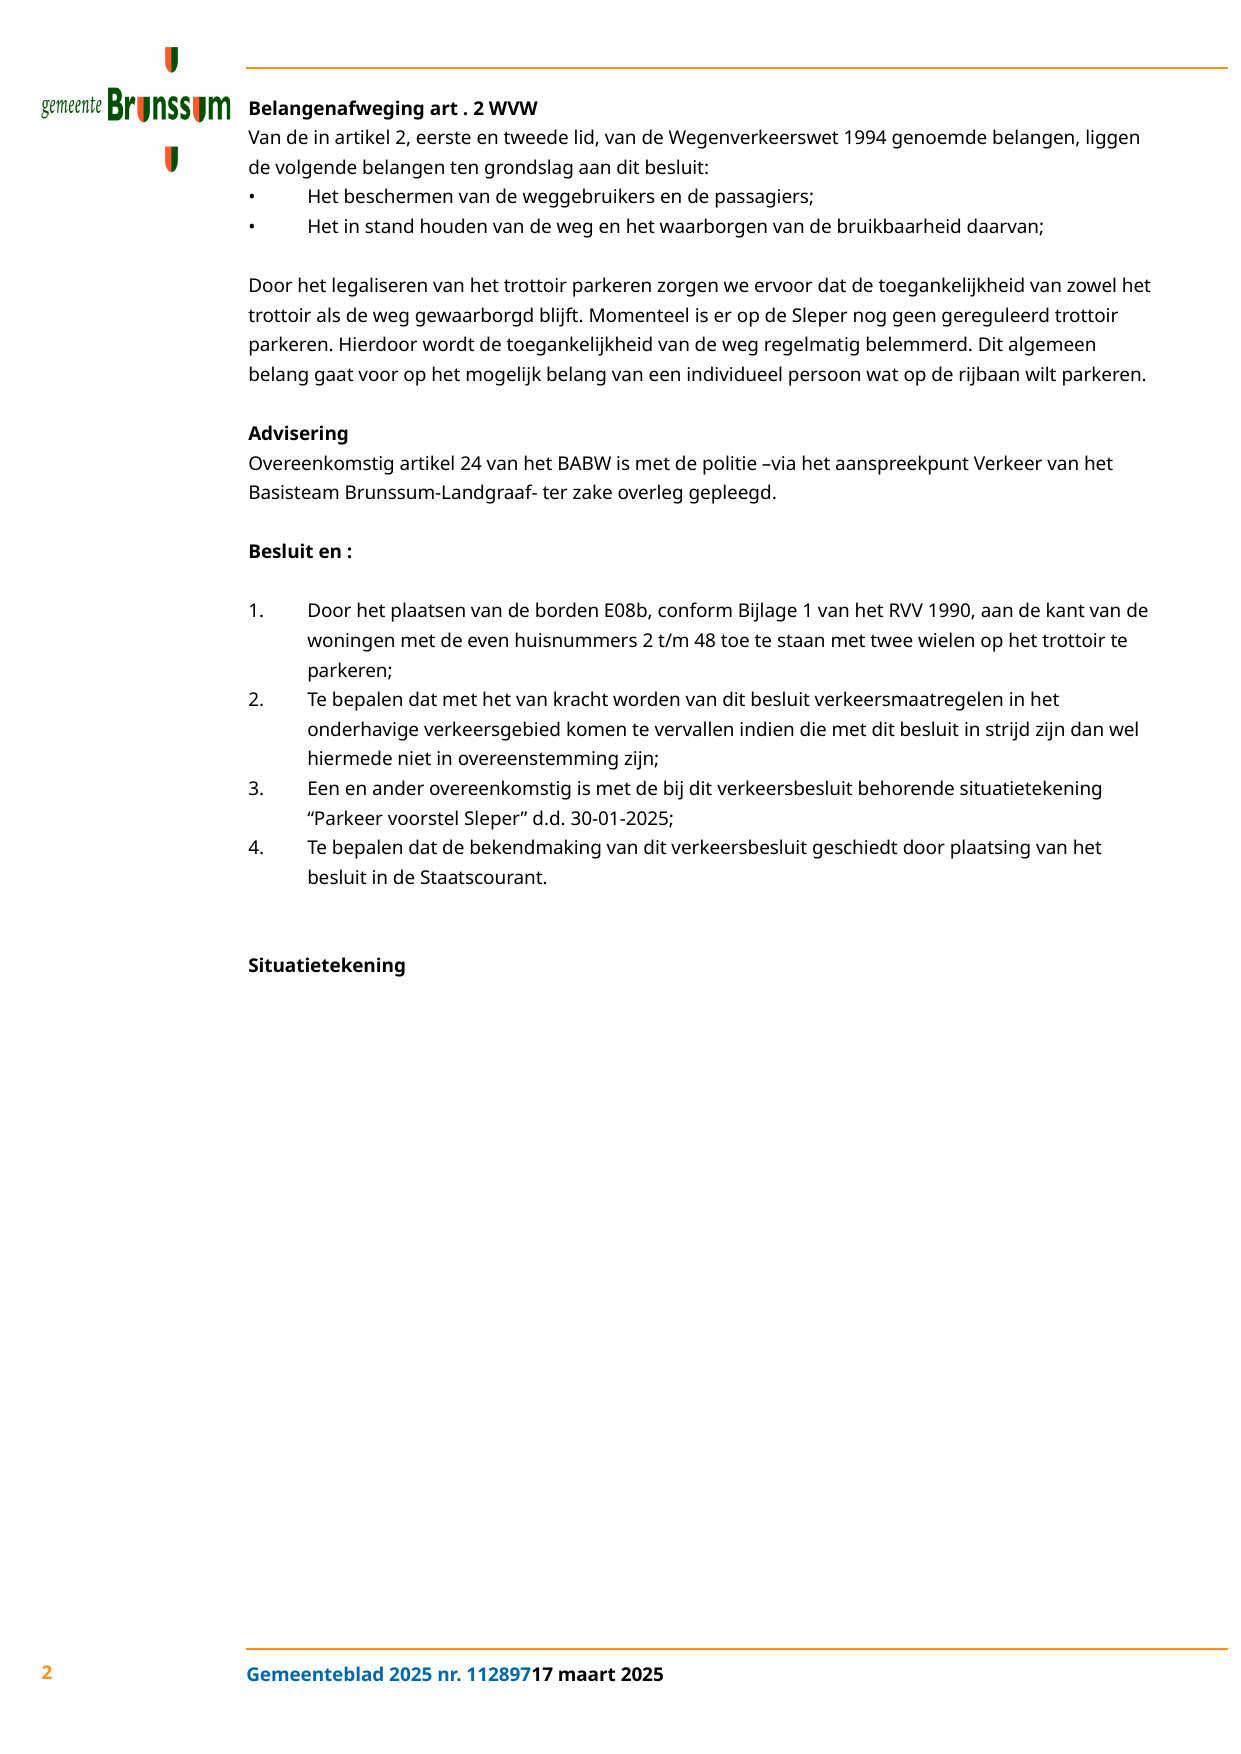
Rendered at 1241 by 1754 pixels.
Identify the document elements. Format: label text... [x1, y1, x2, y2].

text Belangenafweging art . 2 WVW [248, 95, 1152, 121]
list Door het plaatsen van de borden E08b, conform Bijlage 1 van het RVV 1990, aan de kant van de woningen met de even huisnummers 2 t/m 48 toe te staan met twee wielen op het trottoir te parkeren; [248, 598, 1152, 683]
text Advisering [248, 420, 1152, 446]
text Besluit en : [248, 538, 1152, 564]
text Situatietekening [248, 953, 1152, 978]
list Te bepalen dat met het van kracht worden van dit besluit verkeersmaatregelen in het onderhavige verkeersgebied komen te vervallen indien die met dit besluit in strijd zijn dan wel hiermede niet in overeenstemming zijn; [248, 686, 1152, 771]
list Te bepalen dat de bekendmaking van dit verkeersbesluit geschiedt door plaatsing van het besluit in de Staatscourant. [248, 834, 1152, 890]
text Door het legaliseren van het trottoir parkeren zorgen we ervoor dat de toegankelijkheid van zowel het trottoir als de weg gewaarborgd blijft. Momenteel is er op de Sleper nog geen gereguleerd trottoir parkeren. Hierdoor wordt de toegankelijkheid van de weg regelmatig belemmerd. Dit algemeen belang gaat voor op het mogelijk belang van een individueel persoon wat op de rijbaan wilt parkeren. [248, 272, 1152, 387]
list Een en ander overeenkomstig is met de bij dit verkeersbesluit behorende situatietekening “Parkeer voorstel Sleper” d.d. 30-01-2025; [248, 775, 1152, 831]
list Het beschermen van de weggebruikers en de passagiers; [248, 183, 1152, 209]
list Het in stand houden van de weg en het waarborgen van de bruikbaarheid daarvan; [248, 213, 1152, 239]
text Van de in artikel 2, eerste en tweede lid, van de Wegenverkeerswet 1994 genoemde belangen, liggen de volgende belangen ten grondslag aan dit besluit: [248, 124, 1152, 180]
text Overeenkomstig artikel 24 van het BABW is met de politie –via het aanspreekpunt Verkeer van het Basisteam Brunssum-Landgraaf- ter zake overleg gepleegd. [248, 450, 1152, 505]
picture [41, 47, 231, 172]
